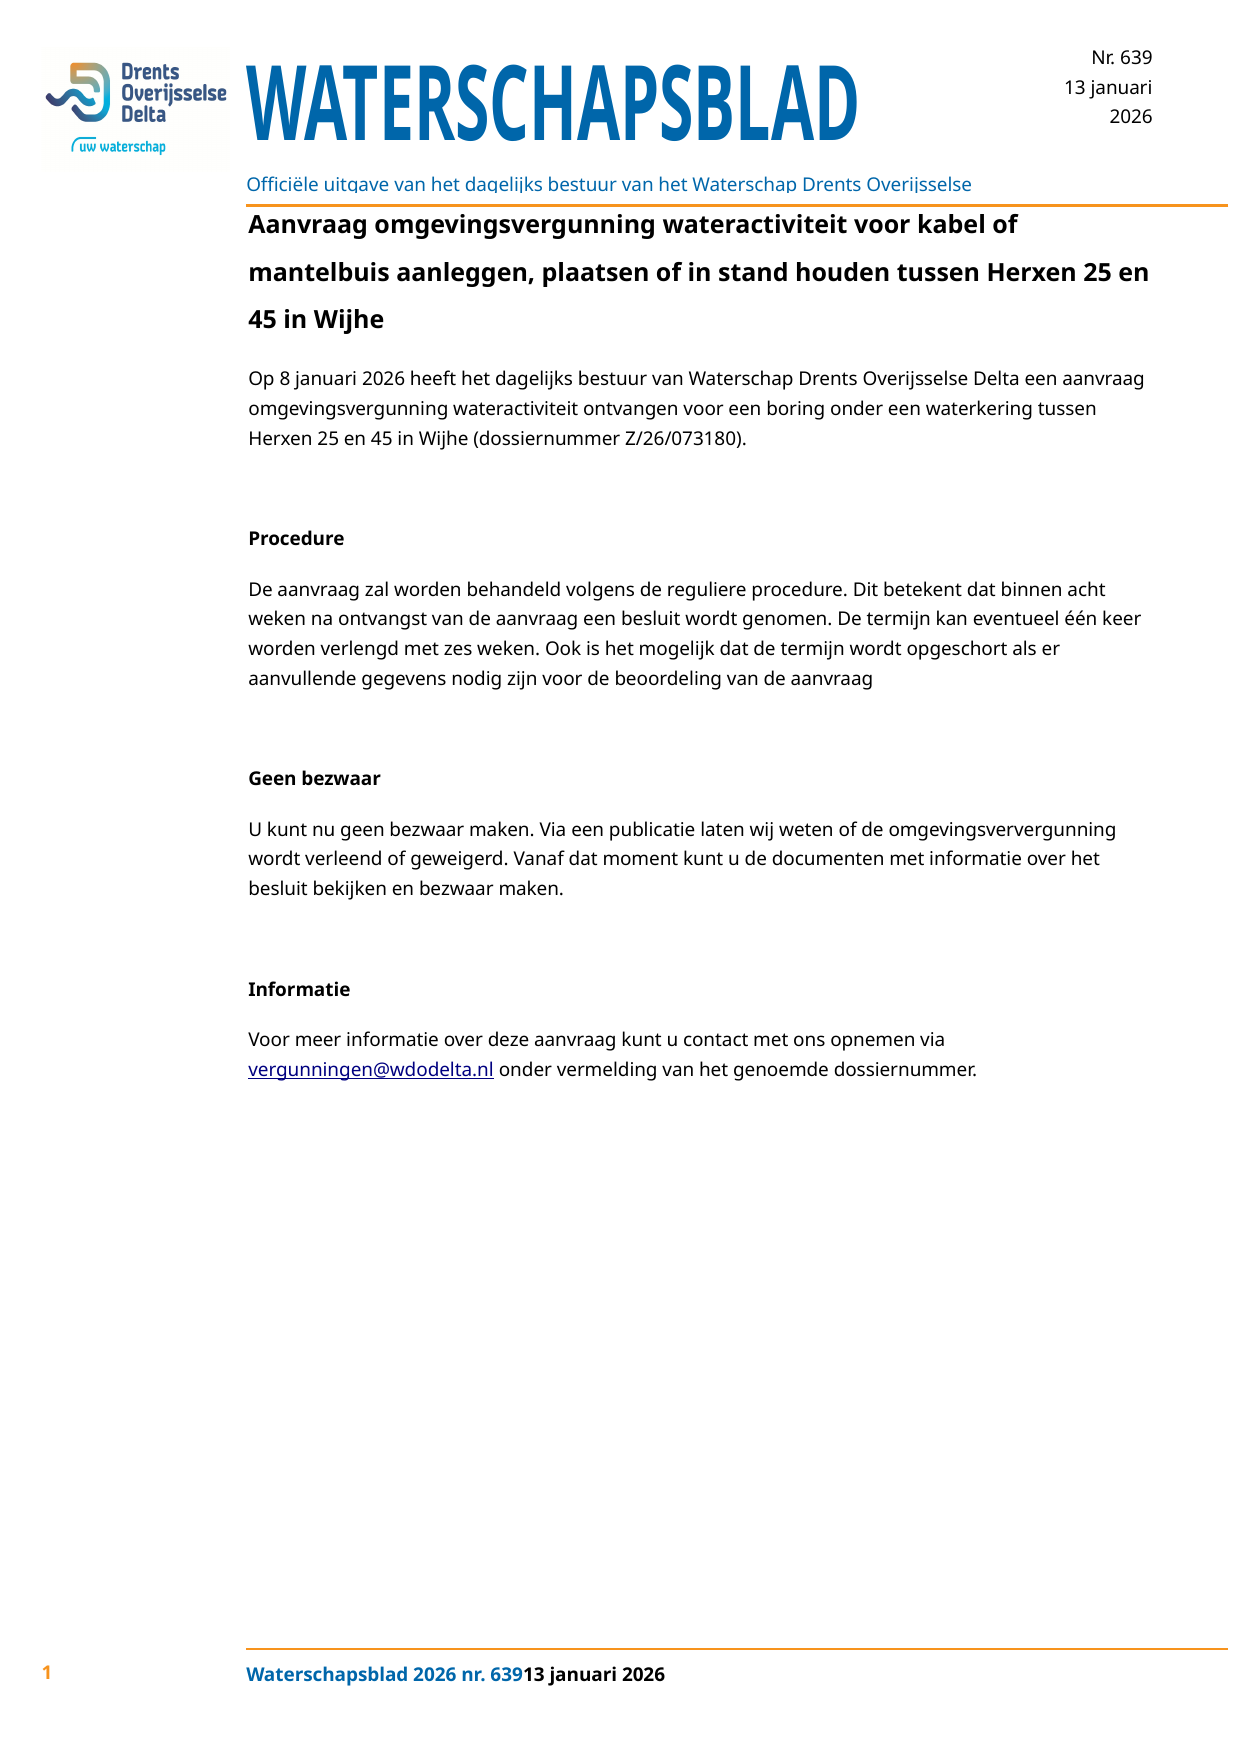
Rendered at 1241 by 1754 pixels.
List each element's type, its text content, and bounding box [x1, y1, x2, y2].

text Aanvraag omgevingsvergunning wateractiviteit voor kabel of mantelbuis aanleggen, plaatsen of in stand houden tussen Herxen 25 en 45 in Wijhe [248, 207, 1152, 336]
text Voor meer informatie over deze aanvraag kunt u contact met ons opnemen via vergunningen@wdodelta.nl onder vermelding van het genoemde dossiernummer. [248, 1026, 1152, 1082]
text Geen bezwaar [248, 766, 1152, 791]
text Op 8 januari 2026 heeft het dagelijks bestuur van Waterschap Drents Overijsselse Delta een aanvraag omgevingsvergunning wateractiviteit ontvangen voor een boring onder een waterkering tussen Herxen 25 en 45 in Wijhe (dossiernummer Z/26/073180). [248, 366, 1152, 450]
text U kunt nu geen bezwaar maken. Via een publicatie laten wij weten of de omgevingsververgunning wordt verleend of geweigerd. Vanaf dat moment kunt u de documenten met informatie over het besluit bekijken en bezwaar maken. [248, 816, 1152, 901]
text De aanvraag zal worden behandeld volgens de reguliere procedure. Dit betekent dat binnen acht weken na ontvangst van de aanvraag een besluit wordt genomen. De termijn kan eventueel één keer worden verlengd met zes weken. Ook is het mogelijk dat de termijn wordt opgeschort als er aanvullende gegevens nodig zijn voor de beoordeling van de aanvraag [248, 576, 1152, 690]
text Procedure [248, 526, 1152, 551]
picture [41, 47, 231, 172]
text Informatie [248, 976, 1152, 1002]
